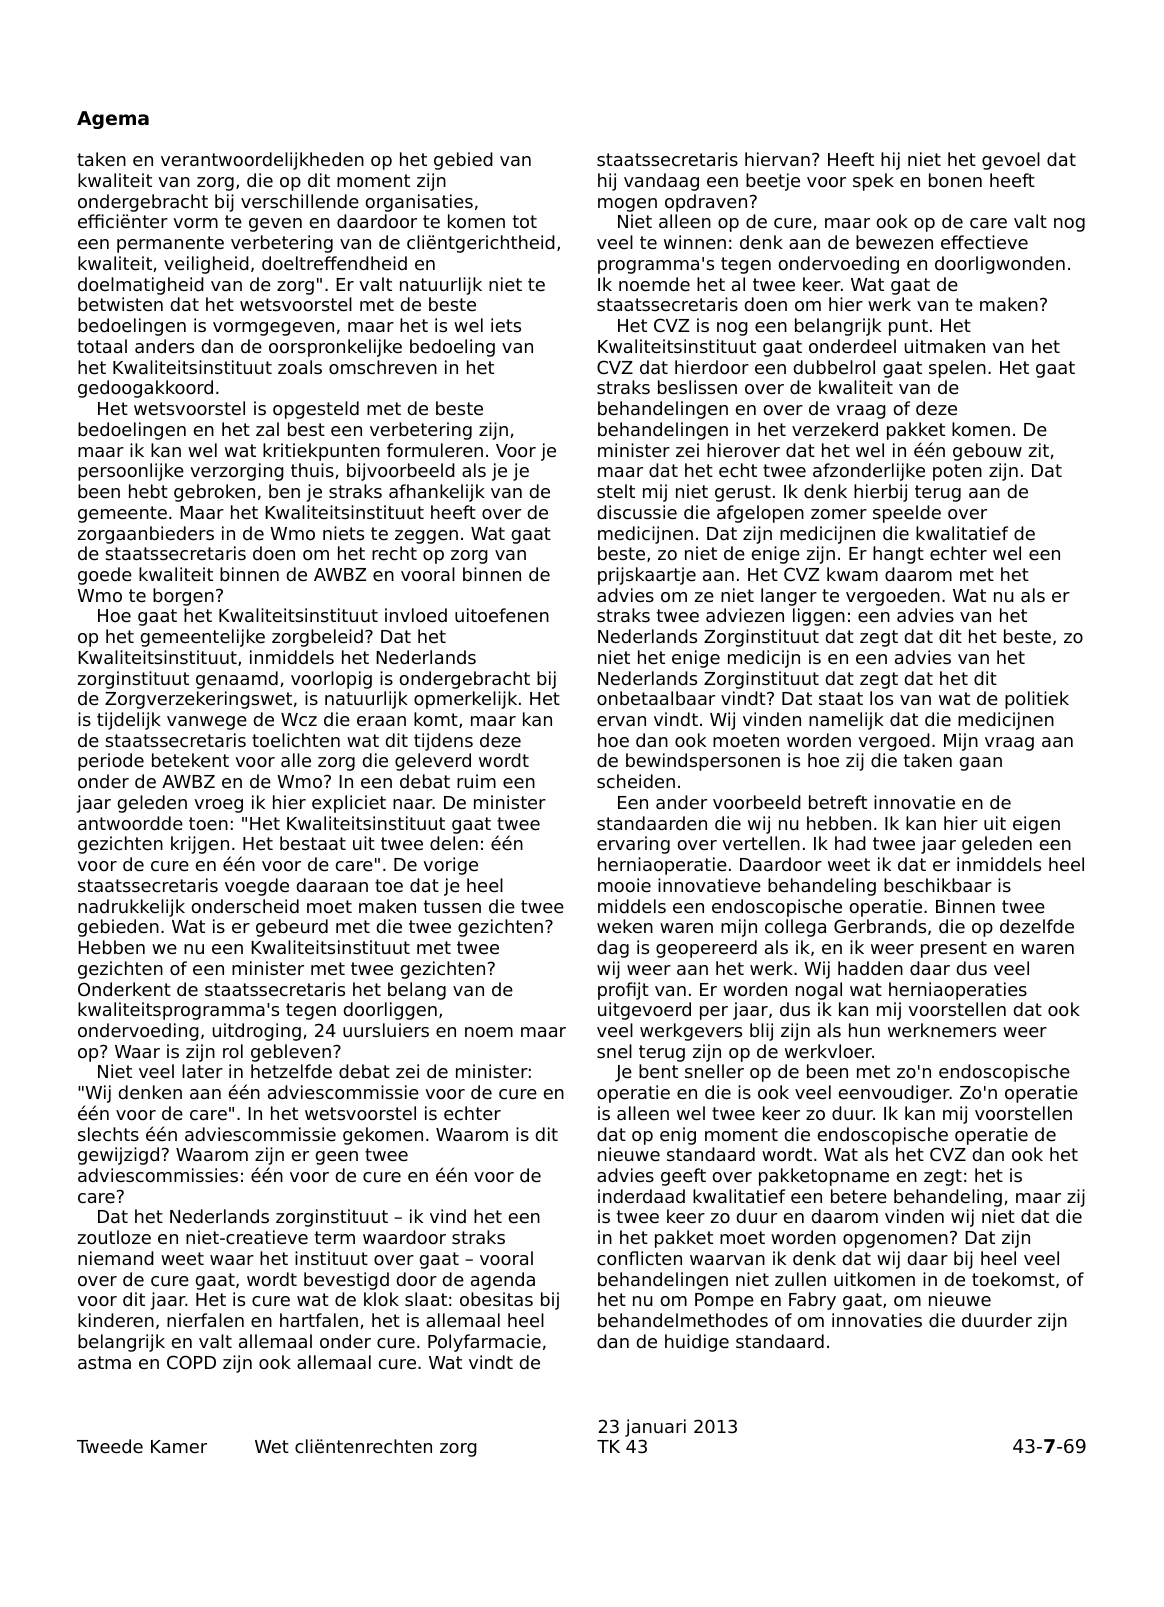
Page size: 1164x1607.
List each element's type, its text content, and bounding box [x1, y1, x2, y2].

text staatssecretaris hiervan? Heeft hij niet het gevoel dat hij vandaag een beetje voor spek en bonen heeft mogen opdraven? [596, 150, 1087, 212]
text Dat het Nederlands zorginstituut – ik vind het een zoutloze en niet-creatieve term waardoor straks niemand weet waar het instituut over gaat – vooral over de cure gaat, wordt bevestigd door de agenda voor dit jaar. Het is cure wat de klok slaat: obesitas bij kinderen, nierfalen en hartfalen, het is allemaal heel belangrijk en valt allemaal onder cure. Polyfarmacie, astma en COPD zijn ook allemaal cure. Wat vindt de [77, 1207, 567, 1373]
text Het CVZ is nog een belangrijk punt. Het Kwaliteitsinstituut gaat onderdeel uitmaken van het CVZ dat hierdoor een dubbelrol gaat spelen. Het gaat straks beslissen over de kwaliteit van de behandelingen en over de vraag of deze behandelingen in het verzekerd pakket komen. De minister zei hierover dat het wel in één gebouw zit, maar dat het echt twee afzonderlijke poten zijn. Dat stelt mij niet gerust. Ik denk hierbij terug aan de discussie die afgelopen zomer speelde over medicijnen. Dat zijn medicijnen die kwalitatief de beste, zo niet de enige zijn. Er hangt echter wel een prijskaartje aan. Het CVZ kwam daarom met het advies om ze niet langer te vergoeden. Wat nu als er straks twee adviezen liggen: een advies van het Nederlands Zorginstituut dat zegt dat dit het beste, zo niet het enige medicijn is en een advies van het Nederlands Zorginstituut dat zegt dat het dit onbetaalbaar vindt? Dat staat los van wat de politiek ervan vindt. Wij vinden namelijk dat die medicijnen hoe dan ook moeten worden vergoed. Mijn vraag aan de bewindspersonen is hoe zij die taken gaan scheiden. [596, 316, 1087, 793]
text Niet veel later in hetzelfde debat zei de minister: "Wij denken aan één adviescommissie voor de cure en één voor de care". In het wetsvoorstel is echter slechts één adviescommissie gekomen. Waarom is dit gewijzigd? Waarom zijn er geen twee adviescommissies: één voor de cure en één voor de care? [77, 1062, 567, 1207]
text Je bent sneller op de been met zo'n endoscopische operatie en die is ook veel eenvoudiger. Zo'n operatie is alleen wel twee keer zo duur. Ik kan mij voorstellen dat op enig moment die endoscopische operatie de nieuwe standaard wordt. Wat als het CVZ dan ook het advies geeft over pakketopname en zegt: het is inderdaad kwalitatief een betere behandeling, maar zij is twee keer zo duur en daarom vinden wij niet dat die in het pakket moet worden opgenomen? Dat zijn conflicten waarvan ik denk dat wij daar bij heel veel behandelingen niet zullen uitkomen in de toekomst, of het nu om Pompe en Fabry gaat, om nieuwe behandelmethodes of om innovaties die duurder zijn dan de huidige standaard. [596, 1062, 1087, 1352]
text Niet alleen op de cure, maar ook op de care valt nog veel te winnen: denk aan de bewezen effectieve programma's tegen ondervoeding en doorligwonden. Ik noemde het al twee keer. Wat gaat de staatssecretaris doen om hier werk van te maken? [596, 212, 1087, 316]
text taken en verantwoordelijkheden op het gebied van kwaliteit van zorg, die op dit moment zijn ondergebracht bij verschillende organisaties, efficiënter vorm te geven en daardoor te komen tot een permanente verbetering van de cliëntgerichtheid, kwaliteit, veiligheid, doeltreffendheid en doelmatigheid van de zorg". Er valt natuurlijk niet te betwisten dat het wetsvoorstel met de beste bedoelingen is vormgegeven, maar het is wel iets totaal anders dan de oorspronkelijke bedoeling van het Kwaliteitsinstituut zoals omschreven in het gedoogakkoord. [77, 150, 567, 399]
text Een ander voorbeeld betreft innovatie en de standaarden die wij nu hebben. Ik kan hier uit eigen ervaring over vertellen. Ik had twee jaar geleden een herniaoperatie. Daardoor weet ik dat er inmiddels heel mooie innovatieve behandeling beschikbaar is middels een endoscopische operatie. Binnen twee weken waren mijn collega Gerbrands, die op dezelfde dag is geopereerd als ik, en ik weer present en waren wij weer aan het werk. Wij hadden daar dus veel profijt van. Er worden nogal wat herniaoperaties uitgevoerd per jaar, dus ik kan mij voorstellen dat ook veel werkgevers blij zijn als hun werknemers weer snel terug zijn op de werkvloer. [596, 793, 1087, 1062]
text Hoe gaat het Kwaliteitsinstituut invloed uitoefenen op het gemeentelijke zorgbeleid? Dat het Kwaliteitsinstituut, inmiddels het Nederlands zorginstituut genaamd, voorlopig is ondergebracht bij de Zorgverzekeringswet, is natuurlijk opmerkelijk. Het is tijdelijk vanwege de Wcz die eraan komt, maar kan de staatssecretaris toelichten wat dit tijdens deze periode betekent voor alle zorg die geleverd wordt onder de AWBZ en de Wmo? In een debat ruim een jaar geleden vroeg ik hier expliciet naar. De minister antwoordde toen: "Het Kwaliteitsinstituut gaat twee gezichten krijgen. Het bestaat uit twee delen: één voor de cure en één voor de care". De vorige staatssecretaris voegde daaraan toe dat je heel nadrukkelijk onderscheid moet maken tussen die twee gebieden. Wat is er gebeurd met die twee gezichten? Hebben we nu een Kwaliteitsinstituut met twee gezichten of een minister met twee gezichten? Onderkent de staatssecretaris het belang van de kwaliteitsprogramma's tegen doorliggen, ondervoeding, uitdroging, 24 uursluiers en noem maar op? Waar is zijn rol gebleven? [77, 606, 567, 1062]
text Het wetsvoorstel is opgesteld met de beste bedoelingen en het zal best een verbetering zijn, maar ik kan wel wat kritiekpunten formuleren. Voor je persoonlijke verzorging thuis, bijvoorbeeld als je je been hebt gebroken, ben je straks afhankelijk van de gemeente. Maar het Kwaliteitsinstituut heeft over de zorgaanbieders in de Wmo niets te zeggen. Wat gaat de staatssecretaris doen om het recht op zorg van goede kwaliteit binnen de AWBZ en vooral binnen de Wmo te borgen? [77, 399, 567, 606]
